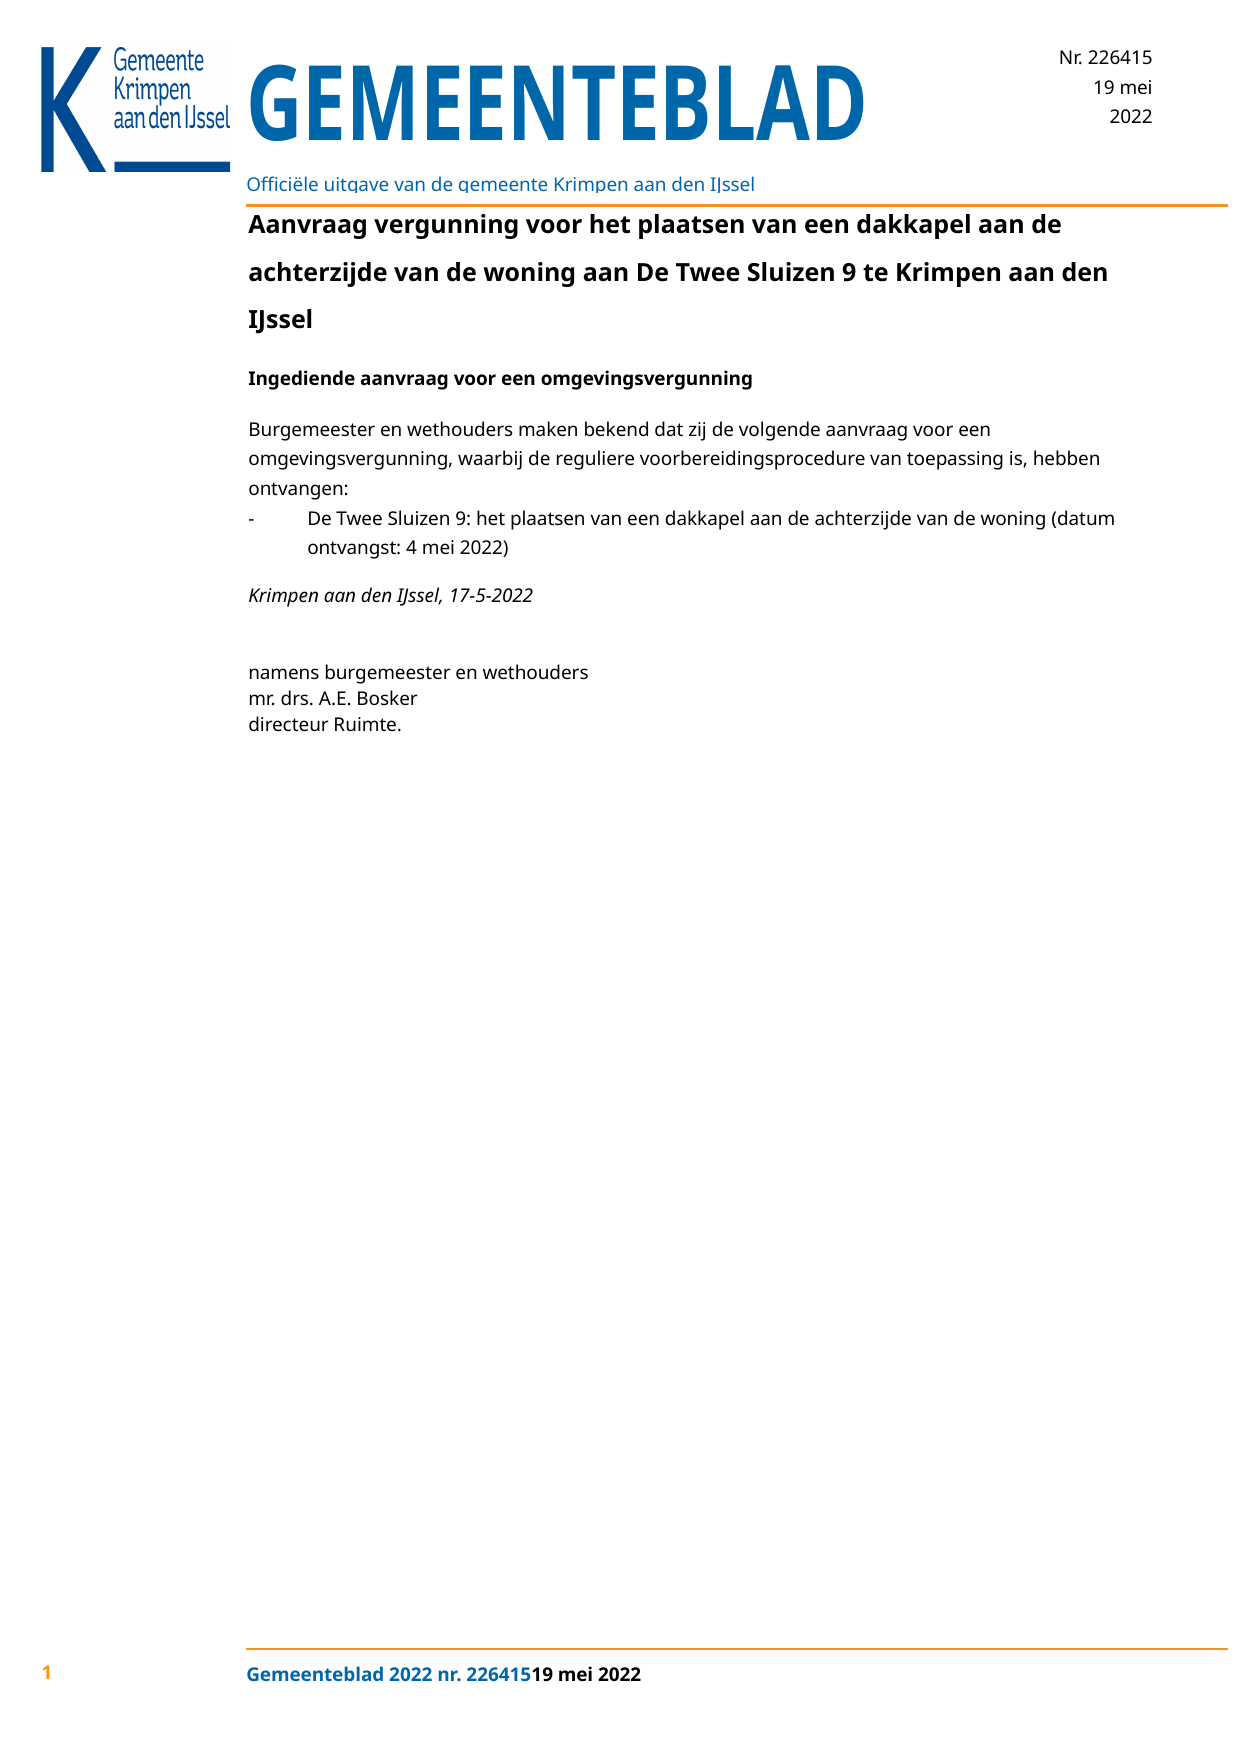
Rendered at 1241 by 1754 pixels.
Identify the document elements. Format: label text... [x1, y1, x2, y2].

text Aanvraag vergunning voor het plaatsen van een dakkapel aan de achterzijde van de woning aan De Twee Sluizen 9 te Krimpen aan den IJssel [248, 207, 1152, 336]
text directeur Ruimte. [248, 711, 1152, 736]
text Krimpen aan den IJssel, 17-5-2022 [248, 582, 1152, 608]
text Ingediende aanvraag voor een omgevingsvergunning [248, 366, 1152, 391]
text namens burgemeester en wethouders [248, 659, 1152, 685]
text Burgemeester en wethouders maken bekend dat zij de volgende aanvraag voor een omgevingsvergunning, waarbij de reguliere voorbereidingsprocedure van toepassing is, hebben ontvangen: [248, 416, 1152, 501]
text mr. drs. A.E. Bosker [248, 685, 1152, 711]
list De Twee Sluizen 9: het plaatsen van een dakkapel aan de achterzijde van de woning (datum ontvangst: 4 mei 2022) [248, 505, 1152, 560]
picture [41, 47, 231, 172]
